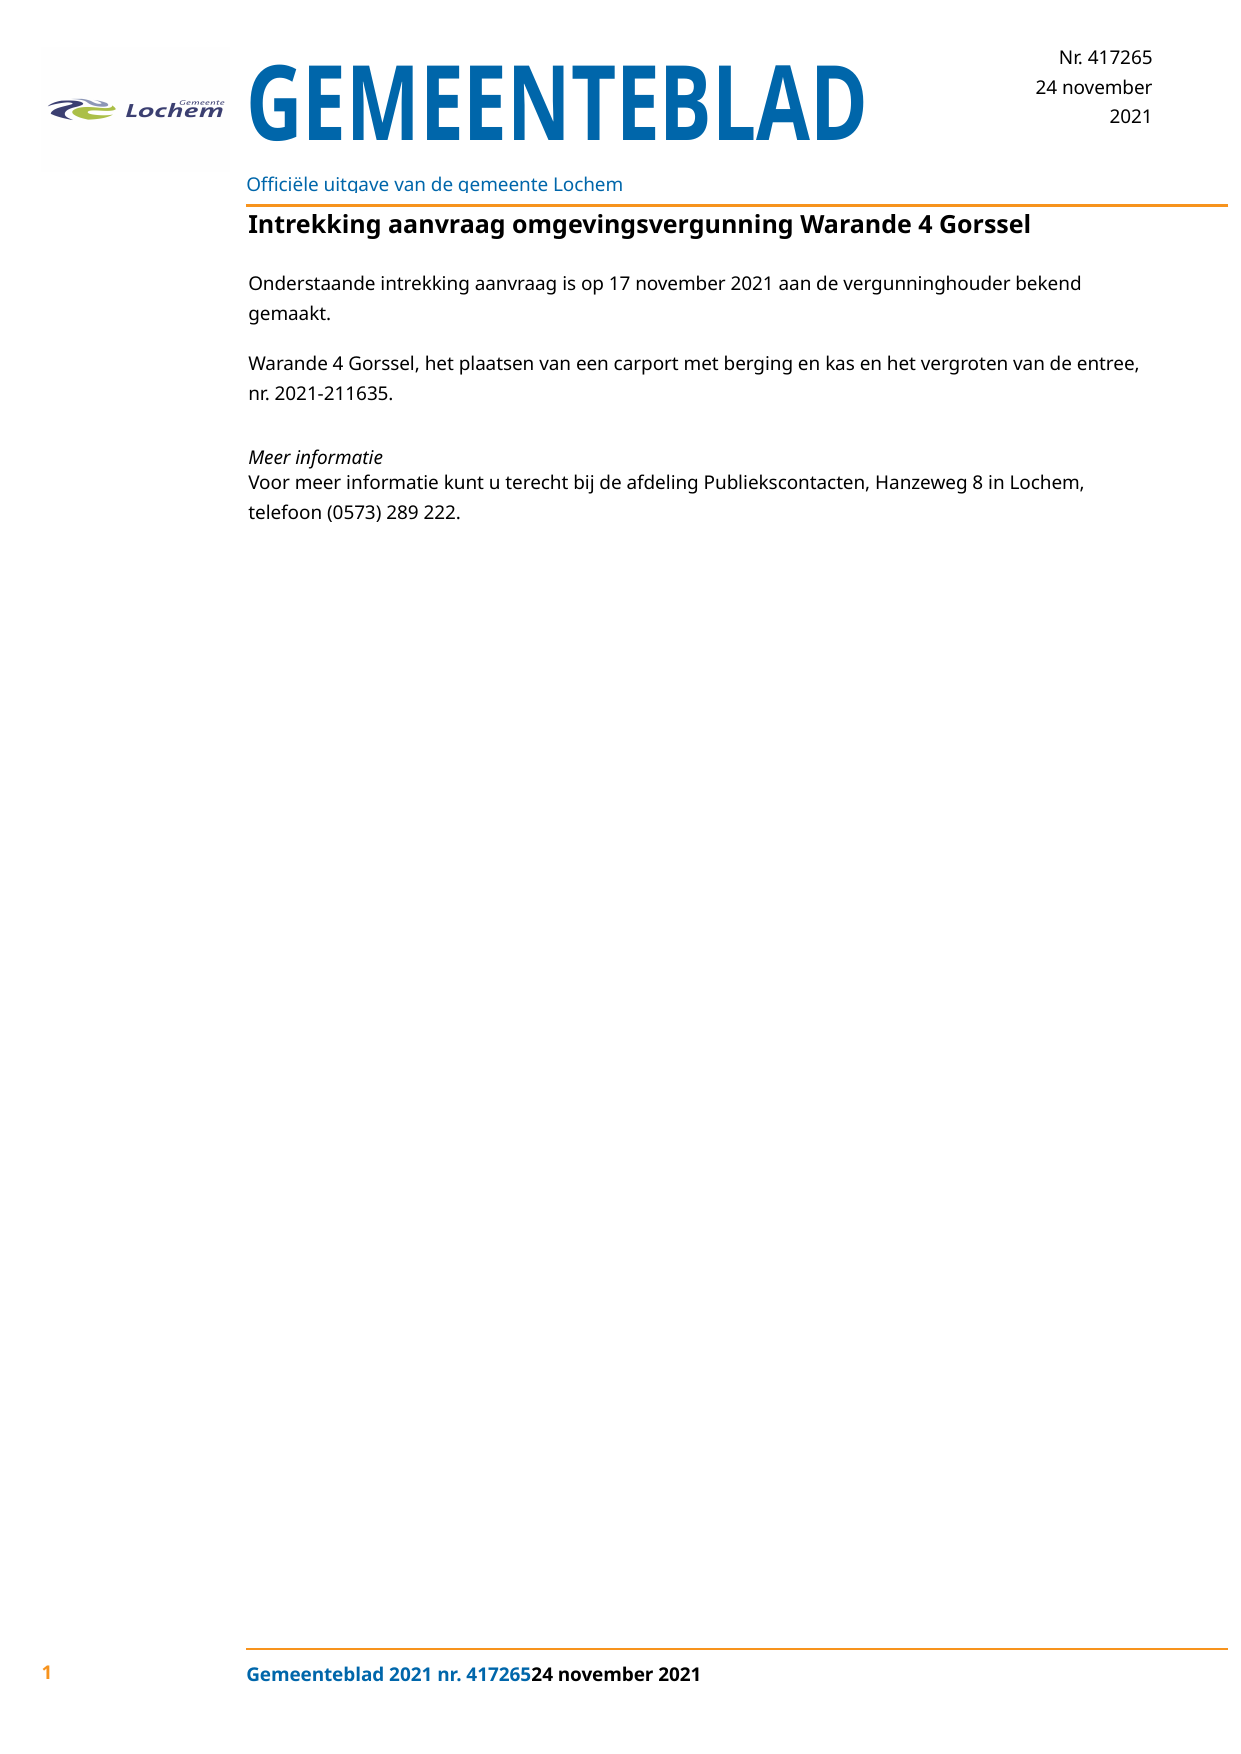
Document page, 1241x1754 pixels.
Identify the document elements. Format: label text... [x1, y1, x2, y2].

text Onderstaande intrekking aanvraag is op 17 november 2021 aan de vergunninghouder bekend gemaakt. [248, 270, 1152, 326]
text Meer informatie [248, 444, 1152, 469]
picture [41, 47, 231, 172]
text Intrekking aanvraag omgevingsvergunning Warande 4 Gorssel [248, 207, 1152, 241]
text Voor meer informatie kunt u terecht bij de afdeling Publiekscontacten, Hanzeweg 8 in Lochem, telefoon (0573) 289 222. [248, 469, 1152, 525]
text Warande 4 Gorssel, het plaatsen van een carport met berging en kas en het vergroten van de entree, nr. 2021-211635. [248, 350, 1152, 406]
